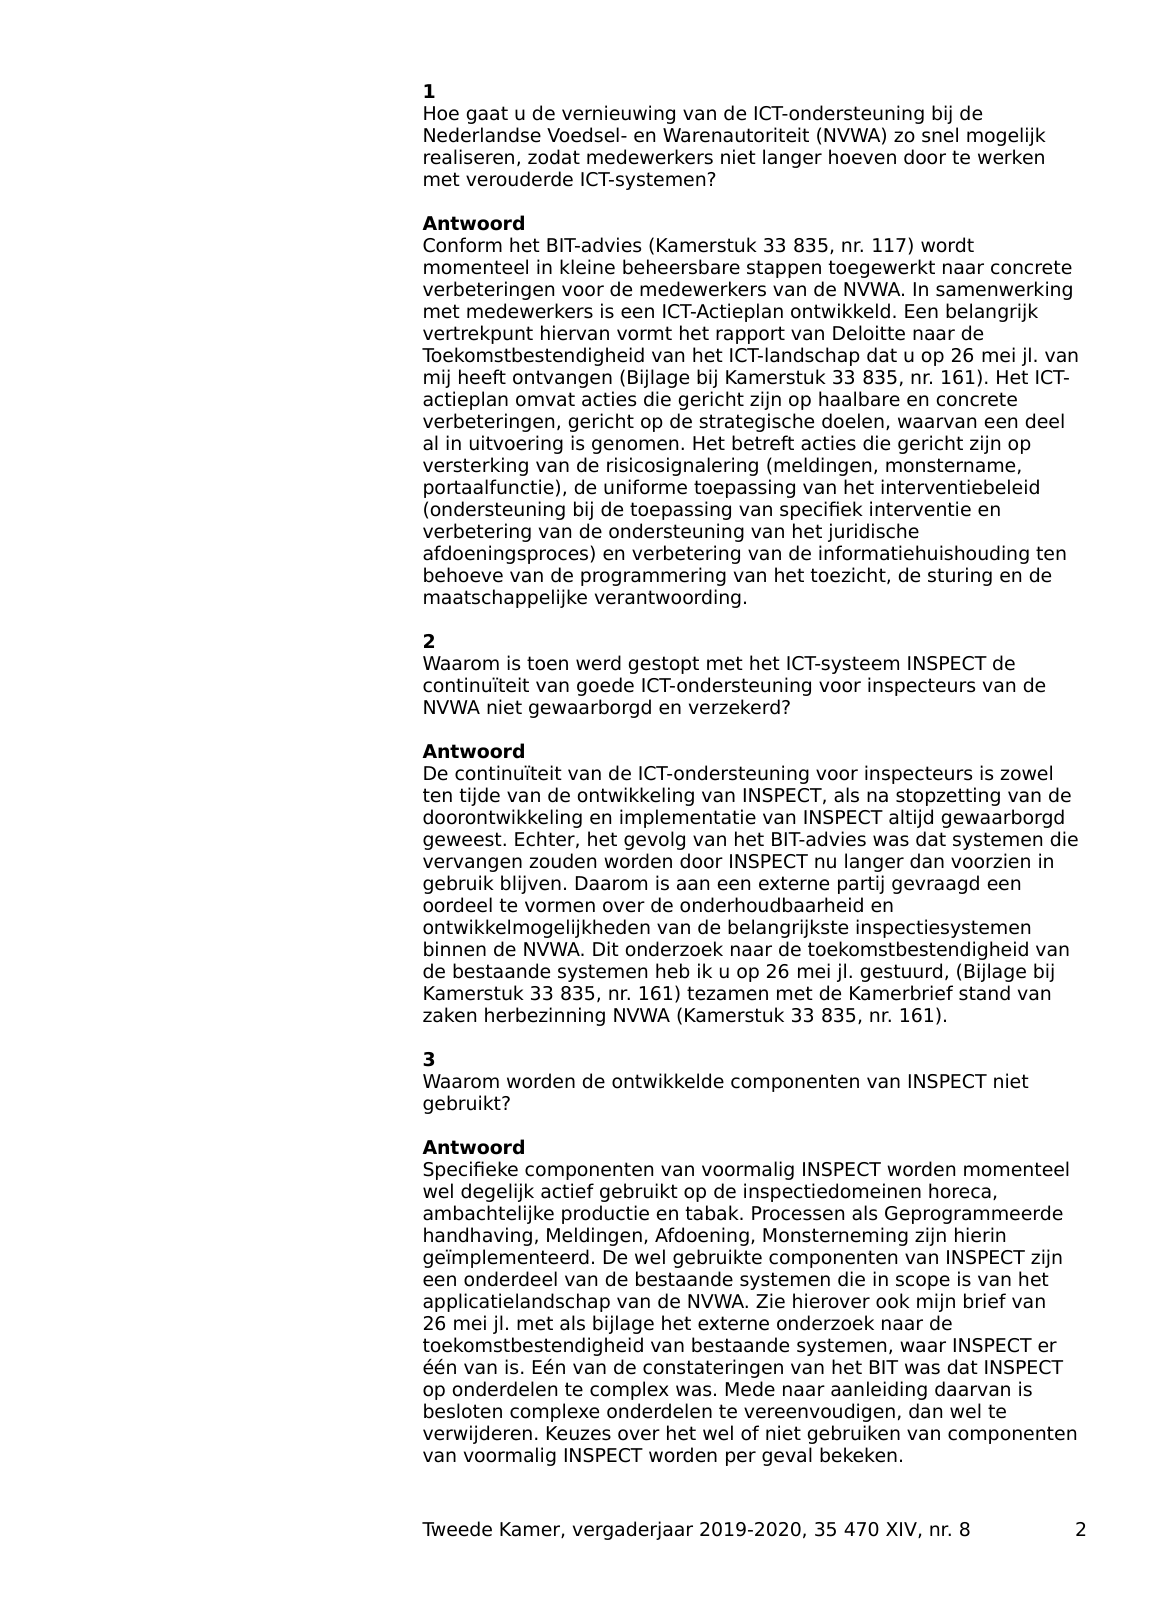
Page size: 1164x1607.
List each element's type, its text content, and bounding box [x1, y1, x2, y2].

text 2 [422, 631, 1087, 653]
text Antwoord [422, 213, 1087, 235]
text 1 [422, 81, 1087, 103]
text Specifieke componenten van voormalig INSPECT worden momenteel wel degelijk actief gebruikt op de inspectiedomeinen horeca, ambachtelijke productie en tabak. Processen als Geprogrammeerde handhaving, Meldingen, Afdoening, Monsterneming zijn hierin geïmplementeerd. De wel gebruikte componenten van INSPECT zijn een onderdeel van de bestaande systemen die in scope is van het applicatielandschap van de NVWA. Zie hierover ook mijn brief van 26 mei jl. met als bijlage het externe onderzoek naar de toekomstbestendigheid van bestaande systemen, waar INSPECT er één van is. Eén van de constateringen van het BIT was dat INSPECT op onderdelen te complex was. Mede naar aanleiding daarvan is besloten complexe onderdelen te vereenvoudigen, dan wel te verwijderen. Keuzes over het wel of niet gebruiken van componenten van voormalig INSPECT worden per geval bekeken. [422, 1159, 1087, 1467]
text Conform het BIT-advies (Kamerstuk 33 835, nr. 117) wordt momenteel in kleine beheersbare stappen toegewerkt naar concrete verbeteringen voor de medewerkers van de NVWA. In samenwerking met medewerkers is een ICT-Actieplan ontwikkeld. Een belangrijk vertrekpunt hiervan vormt het rapport van Deloitte naar de Toekomstbestendigheid van het ICT-landschap dat u op 26 mei jl. van mij heeft ontvangen (Bijlage bij Kamerstuk 33 835, nr. 161). Het ICT-actieplan omvat acties die gericht zijn op haalbare en concrete verbeteringen, gericht op de strategische doelen, waarvan een deel al in uitvoering is genomen. Het betreft acties die gericht zijn op versterking van de risicosignalering (meldingen, monstername, portaalfunctie), de uniforme toepassing van het interventiebeleid (ondersteuning bij de toepassing van specifiek interventie en verbetering van de ondersteuning van het juridische afdoeningsproces) en verbetering van de informatiehuishouding ten behoeve van de programmering van het toezicht, de sturing en de maatschappelijke verantwoording. [422, 235, 1087, 609]
text Waarom is toen werd gestopt met het ICT-systeem INSPECT de continuïteit van goede ICT-ondersteuning voor inspecteurs van de NVWA niet gewaarborgd en verzekerd? [422, 653, 1087, 719]
text Antwoord [422, 1137, 1087, 1159]
text Antwoord [422, 741, 1087, 763]
text Waarom worden de ontwikkelde componenten van INSPECT niet gebruikt? [422, 1071, 1087, 1115]
text De continuïteit van de ICT-ondersteuning voor inspecteurs is zowel ten tijde van de ontwikkeling van INSPECT, als na stopzetting van de doorontwikkeling en implementatie van INSPECT altijd gewaarborgd geweest. Echter, het gevolg van het BIT-advies was dat systemen die vervangen zouden worden door INSPECT nu langer dan voorzien in gebruik blijven. Daarom is aan een externe partij gevraagd een oordeel te vormen over de onderhoudbaarheid en ontwikkelmogelijkheden van de belangrijkste inspectiesystemen binnen de NVWA. Dit onderzoek naar de toekomstbestendigheid van de bestaande systemen heb ik u op 26 mei jl. gestuurd, (Bijlage bij Kamerstuk 33 835, nr. 161) tezamen met de Kamerbrief stand van zaken herbezinning NVWA (Kamerstuk 33 835, nr. 161). [422, 763, 1087, 1027]
text Hoe gaat u de vernieuwing van de ICT-ondersteuning bij de Nederlandse Voedsel- en Warenautoriteit (NVWA) zo snel mogelijk realiseren, zodat medewerkers niet langer hoeven door te werken met verouderde ICT-systemen? [422, 103, 1087, 191]
text 3 [422, 1049, 1087, 1071]
